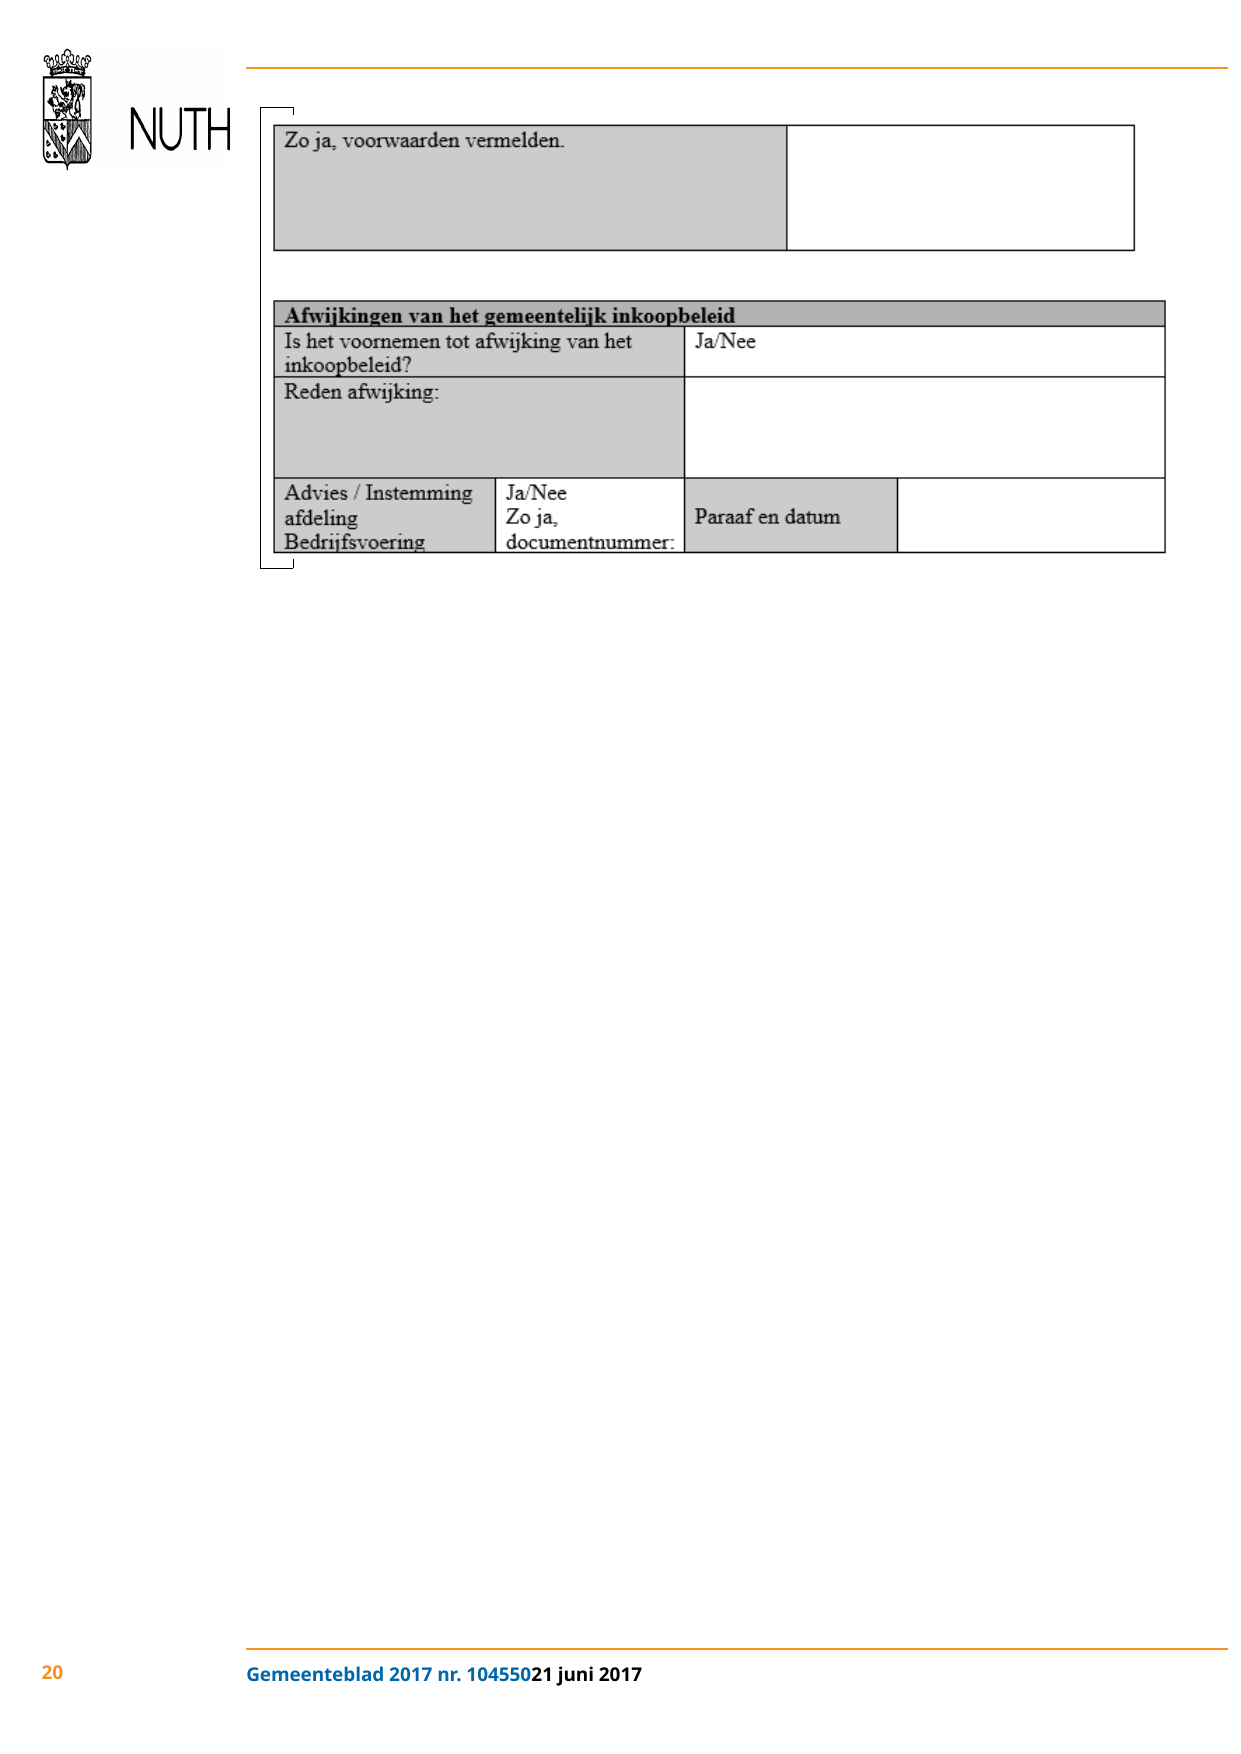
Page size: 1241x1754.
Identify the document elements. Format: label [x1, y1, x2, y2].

picture [41, 47, 231, 172]
picture [268, 115, 1173, 559]
